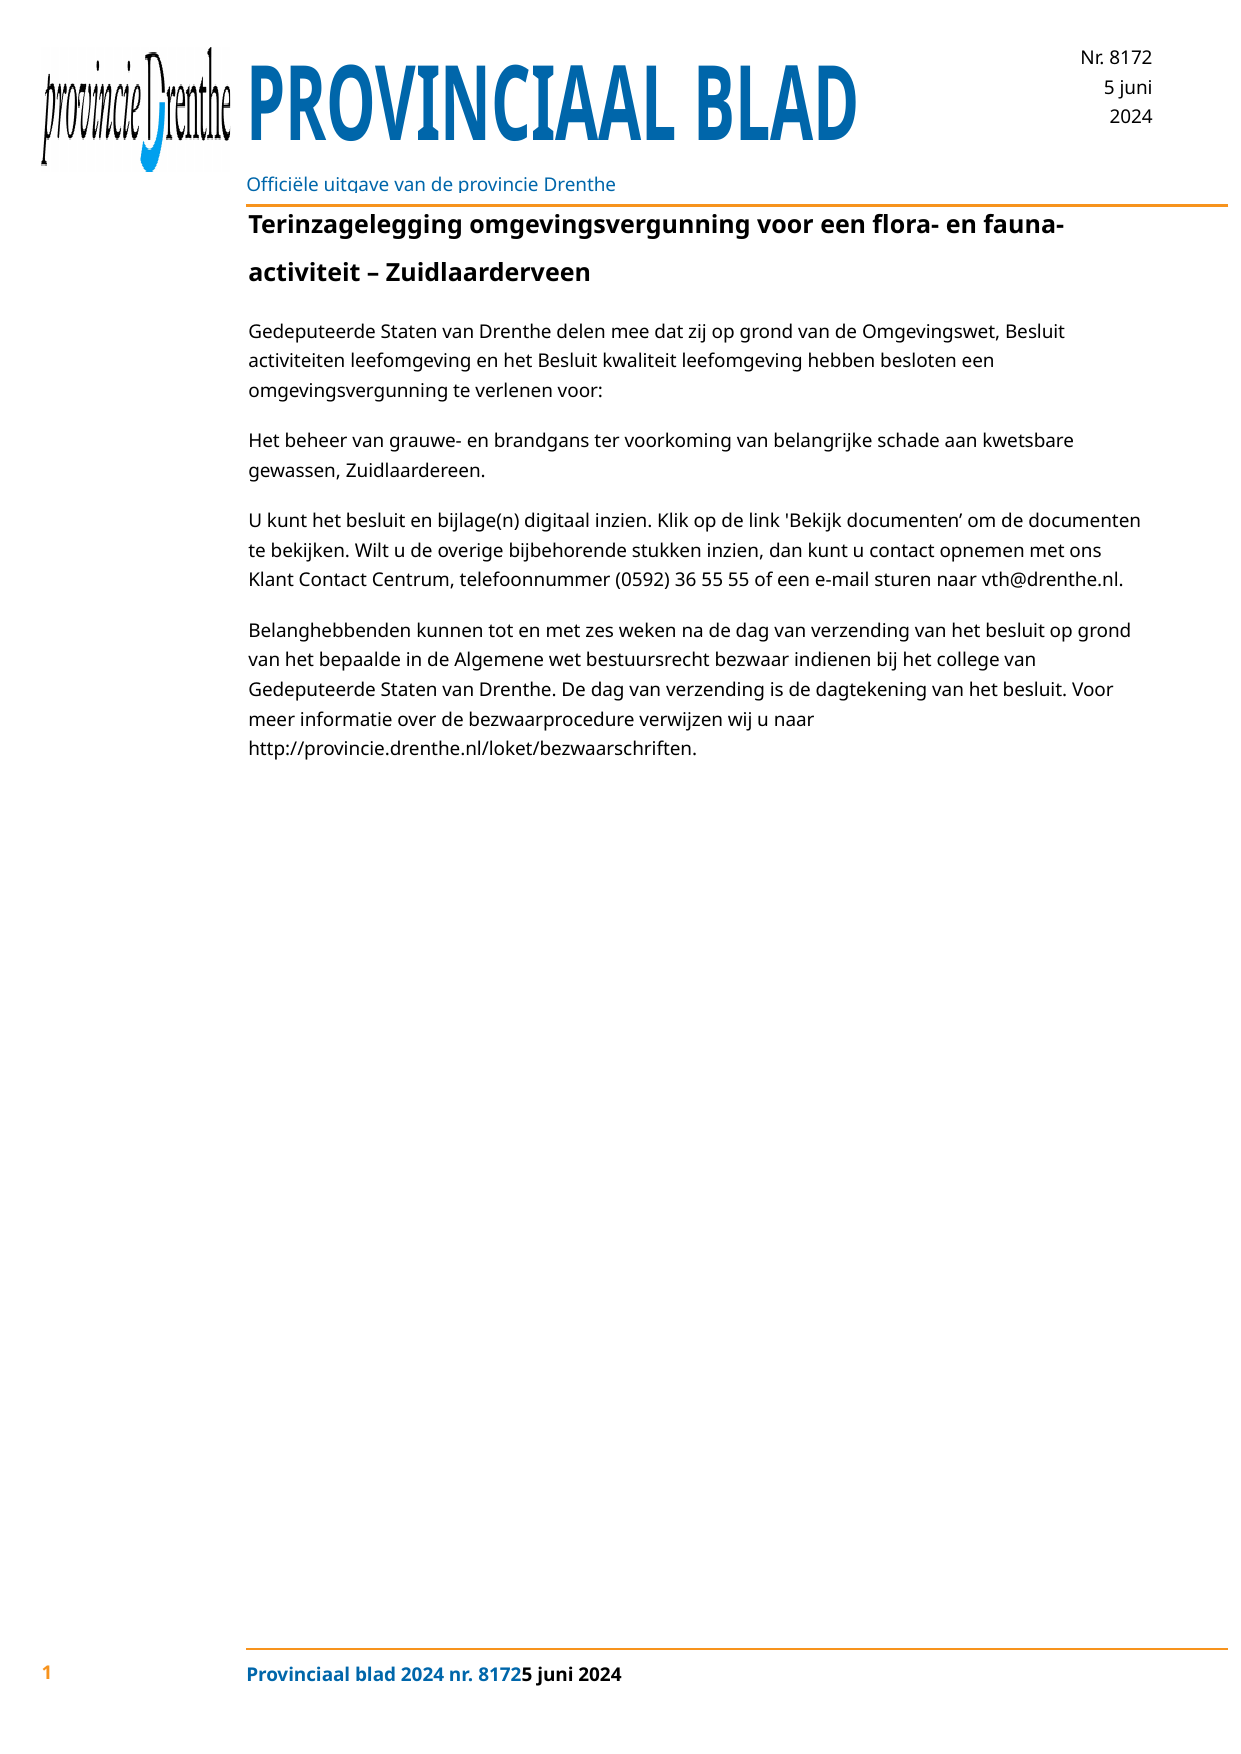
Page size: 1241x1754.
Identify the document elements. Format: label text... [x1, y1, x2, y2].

picture [41, 47, 231, 172]
text Terinzagelegging omgevingsvergunning voor een flora- en fauna-activiteit – Zuidlaarderveen [248, 207, 1152, 288]
text Belanghebbenden kunnen tot en met zes weken na de dag van verzending van het besluit op grond van het bepaalde in de Algemene wet bestuursrecht bezwaar indienen bij het college van Gedeputeerde Staten van Drenthe. De dag van verzending is de dagtekening van het besluit. Voor meer informatie over de bezwaarprocedure verwijzen wij u naar http://provincie.drenthe.nl/loket/bezwaarschriften. [248, 617, 1152, 761]
text Gedeputeerde Staten van Drenthe delen mee dat zij op grond van de Omgevingswet, Besluit activiteiten leefomgeving en het Besluit kwaliteit leefomgeving hebben besloten een omgevingsvergunning te verlenen voor: [248, 318, 1152, 403]
text U kunt het besluit en bijlage(n) digitaal inzien. Klik op de link 'Bekijk documenten’ om de documenten te bekijken. Wilt u de overige bijbehorende stukken inzien, dan kunt u contact opnemen met ons Klant Contact Centrum, telefoonnummer (0592) 36 55 55 of een e-mail sturen naar vth@drenthe.nl. [248, 507, 1152, 592]
text Het beheer van grauwe- en brandgans ter voorkoming van belangrijke schade aan kwetsbare gewassen, Zuidlaardereen. [248, 427, 1152, 483]
